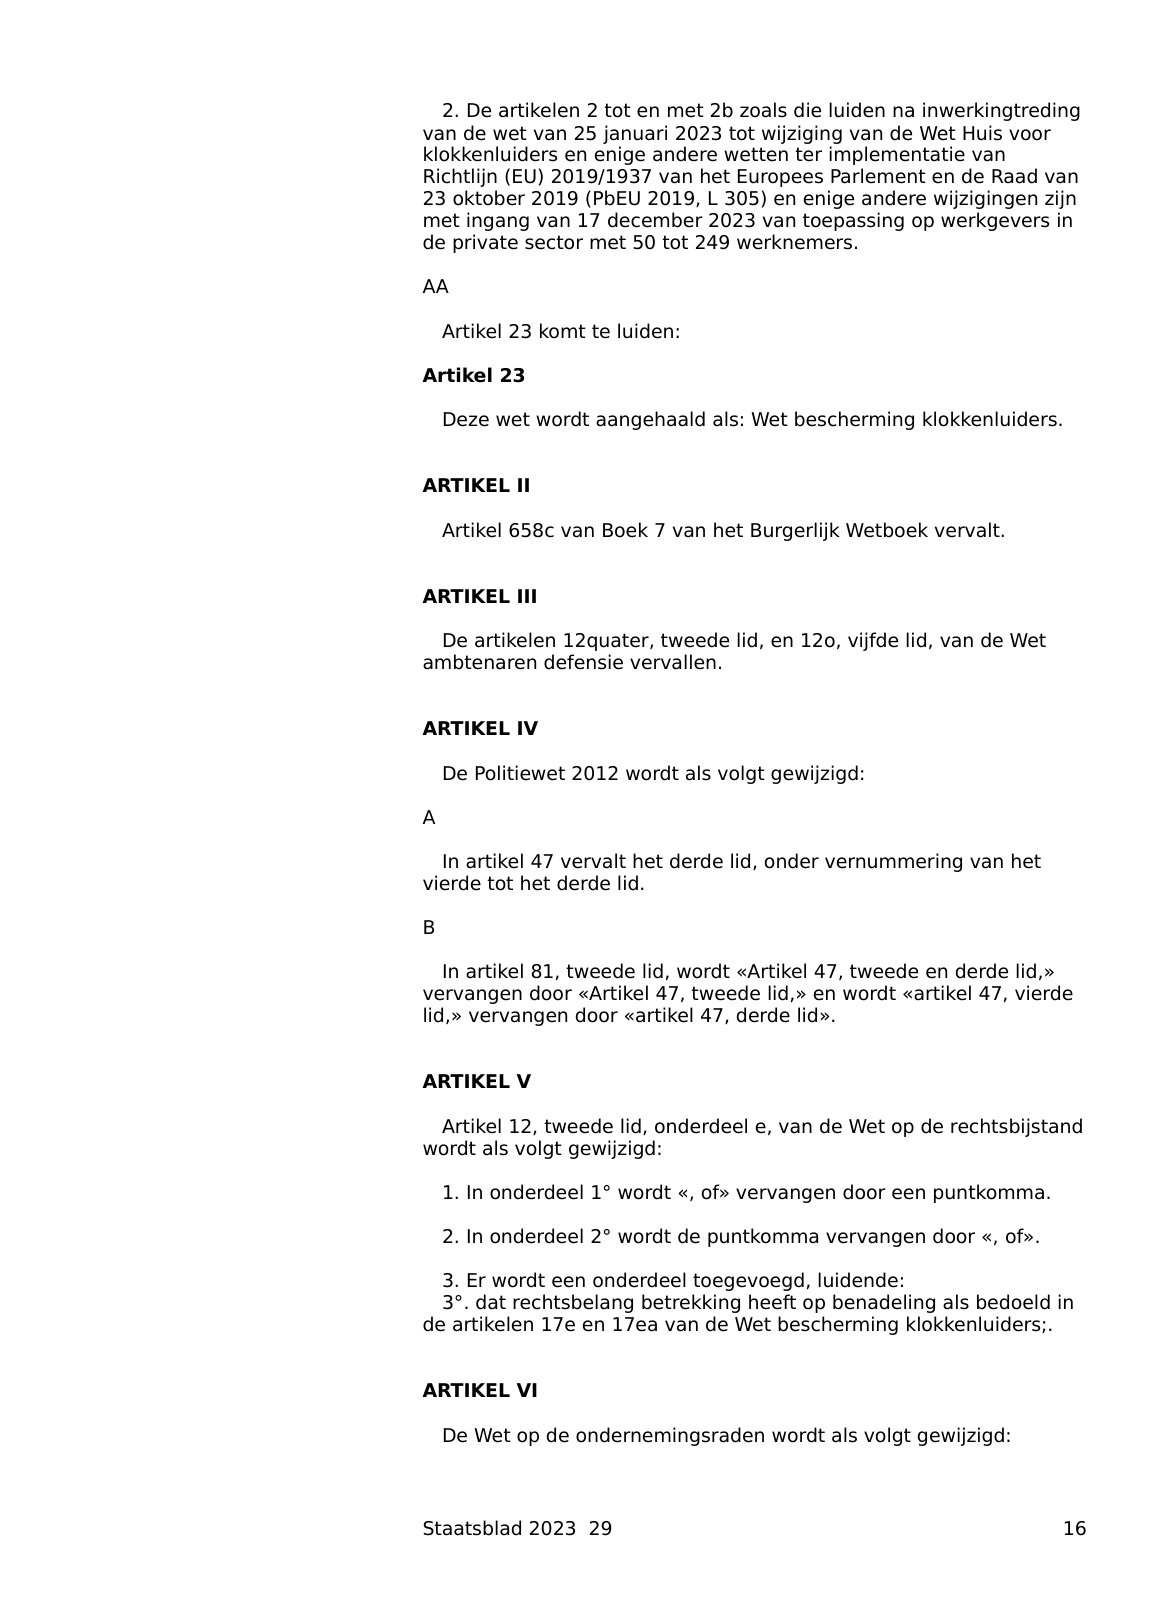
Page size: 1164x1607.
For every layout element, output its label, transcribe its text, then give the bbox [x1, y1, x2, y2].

text 2. In onderdeel 2° wordt de puntkomma vervangen door «, of». [422, 1226, 1087, 1248]
subtitle ARTIKEL III [422, 586, 1087, 608]
text In artikel 81, tweede lid, wordt «Artikel 47, tweede en derde lid,» vervangen door «Artikel 47, tweede lid,» en wordt «artikel 47, vierde lid,» vervangen door «artikel 47, derde lid». [422, 961, 1087, 1027]
subtitle ARTIKEL VI [422, 1380, 1087, 1402]
text Artikel 23 komt te luiden: [422, 321, 1087, 343]
subtitle Artikel 23 [422, 365, 1087, 387]
text A [422, 807, 1087, 829]
text De artikelen 12quater, tweede lid, en 12o, vijfde lid, van de Wet ambtenaren defensie vervallen. [422, 630, 1087, 674]
text AA [422, 276, 1087, 298]
text 3°. dat rechtsbelang betrekking heeft op benadeling als bedoeld in de artikelen 17e en 17ea van de Wet bescherming klokkenluiders;. [422, 1292, 1087, 1336]
text Deze wet wordt aangehaald als: Wet bescherming klokkenluiders. [422, 409, 1087, 431]
text 3. Er wordt een onderdeel toegevoegd, luidende: [422, 1270, 1087, 1292]
text B [422, 917, 1087, 939]
text Artikel 12, tweede lid, onderdeel e, van de Wet op de rechtsbijstand wordt als volgt gewijzigd: [422, 1116, 1087, 1159]
text De Wet op de ondernemingsraden wordt als volgt gewijzigd: [422, 1424, 1087, 1447]
subtitle ARTIKEL IV [422, 718, 1087, 740]
subtitle ARTIKEL II [422, 475, 1087, 497]
subtitle ARTIKEL V [422, 1071, 1087, 1093]
text 1. In onderdeel 1° wordt «, of» vervangen door een puntkomma. [422, 1182, 1087, 1204]
text Artikel 658c van Boek 7 van het Burgerlijk Wetboek vervalt. [422, 519, 1087, 541]
text 2. De artikelen 2 tot en met 2b zoals die luiden na inwerkingtreding van de wet van 25 januari 2023 tot wijziging van de Wet Huis voor klokkenluiders en enige andere wetten ter implementatie van Richtlijn (EU) 2019/1937 van het Europees Parlement en de Raad van 23 oktober 2019 (PbEU 2019, L 305) en enige andere wijzigingen zijn met ingang van 17 december 2023 van toepassing op werkgevers in de private sector met 50 tot 249 werknemers. [422, 100, 1087, 254]
text In artikel 47 vervalt het derde lid, onder vernummering van het vierde tot het derde lid. [422, 851, 1087, 895]
text De Politiewet 2012 wordt als volgt gewijzigd: [422, 762, 1087, 784]
